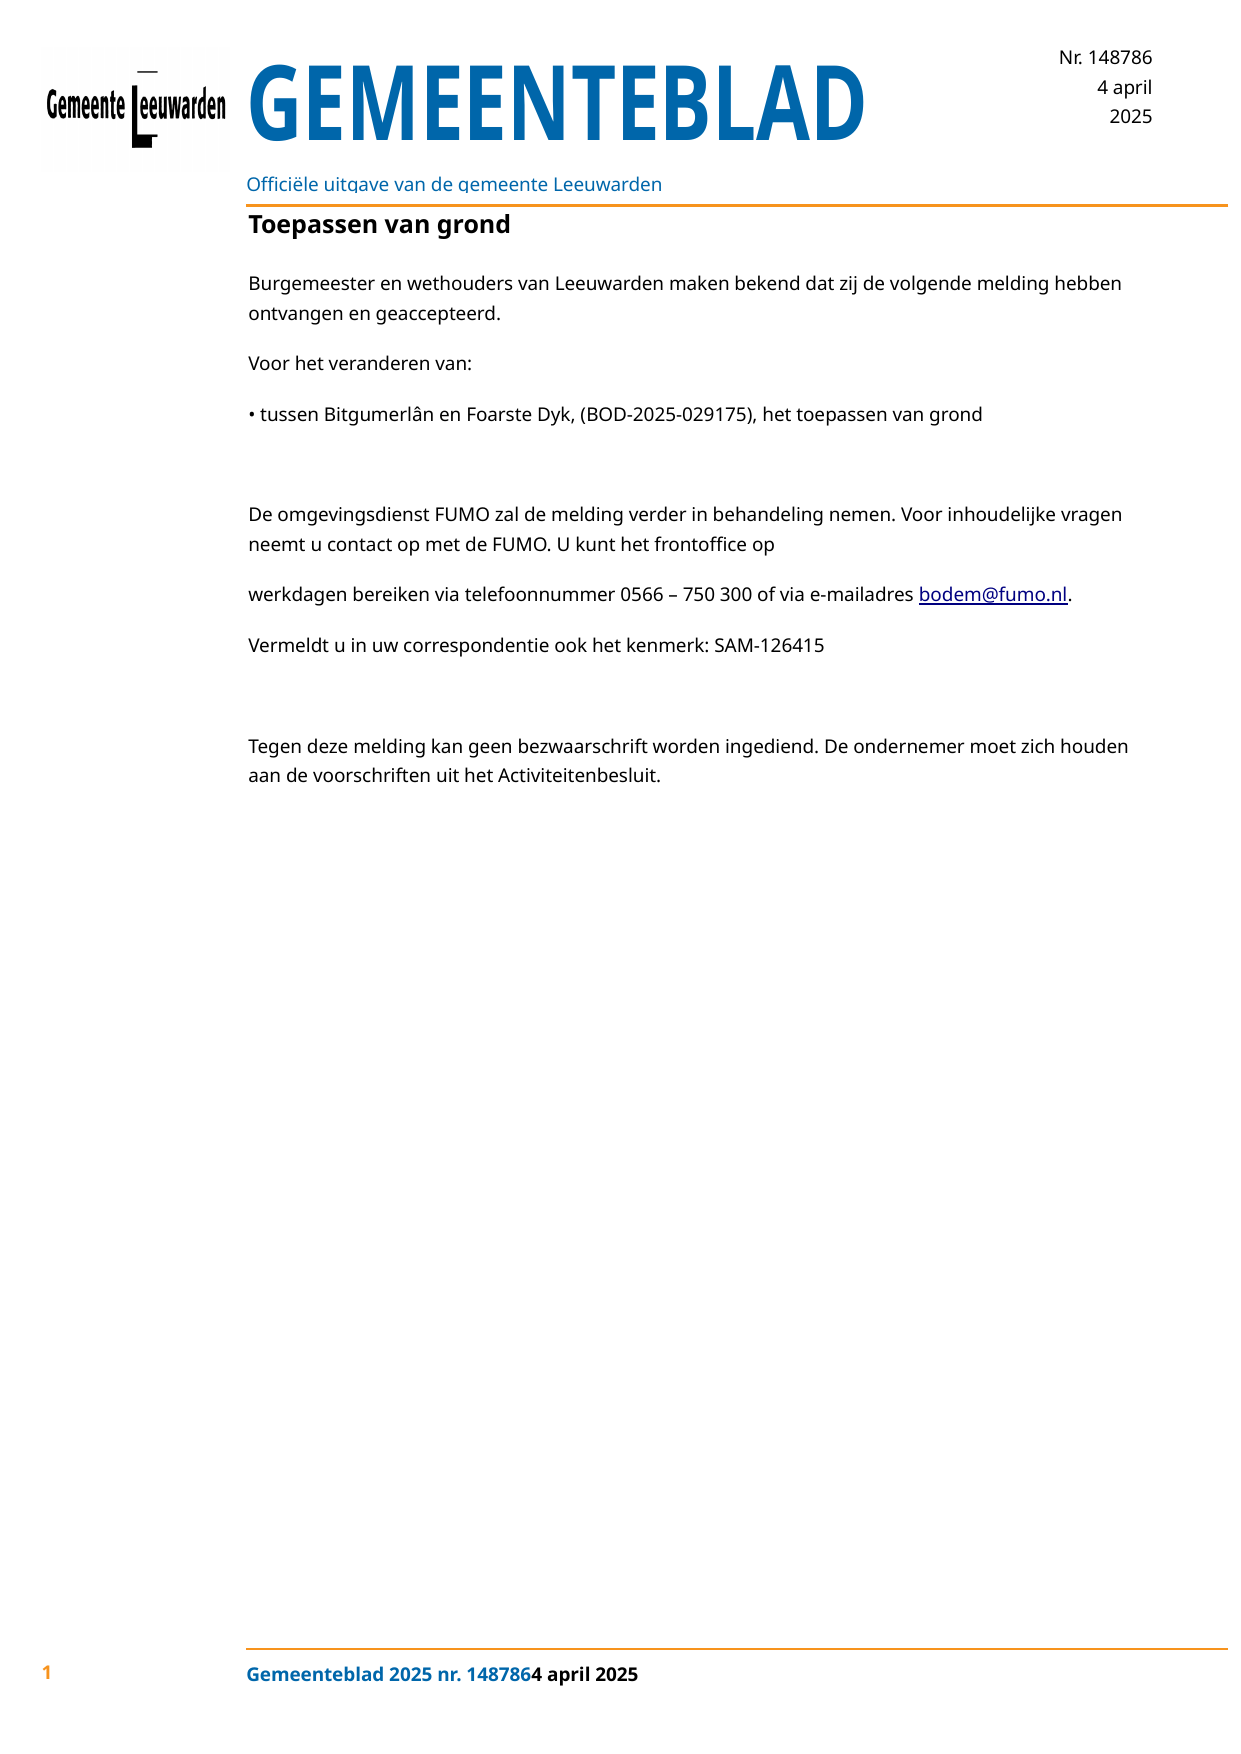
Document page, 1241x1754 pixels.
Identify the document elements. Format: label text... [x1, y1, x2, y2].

text Tegen deze melding kan geen bezwaarschrift worden ingediend. De ondernemer moet zich houden aan de voorschriften uit het Activiteitenbesluit. [248, 733, 1152, 788]
text Voor het veranderen van: [248, 350, 1152, 376]
text De omgevingsdienst FUMO zal de melding verder in behandeling nemen. Voor inhoudelijke vragen neemt u contact op met de FUMO. U kunt het frontoffice op [248, 502, 1152, 557]
text werkdagen bereiken via telefoonnummer 0566 – 750 300 of via e-mailadres bodem@fumo.nl. [248, 582, 1152, 607]
text Toepassen van grond [248, 207, 1152, 241]
text Burgemeester en wethouders van Leeuwarden maken bekend dat zij de volgende melding hebben ontvangen en geaccepteerd. [248, 270, 1152, 326]
text • tussen Bitgumerlân en Foarste Dyk, (BOD-2025-029175), het toepassen van grond [248, 401, 1152, 426]
text Vermeldt u in uw correspondentie ook het kenmerk: SAM-126415 [248, 632, 1152, 658]
picture [41, 47, 231, 172]
